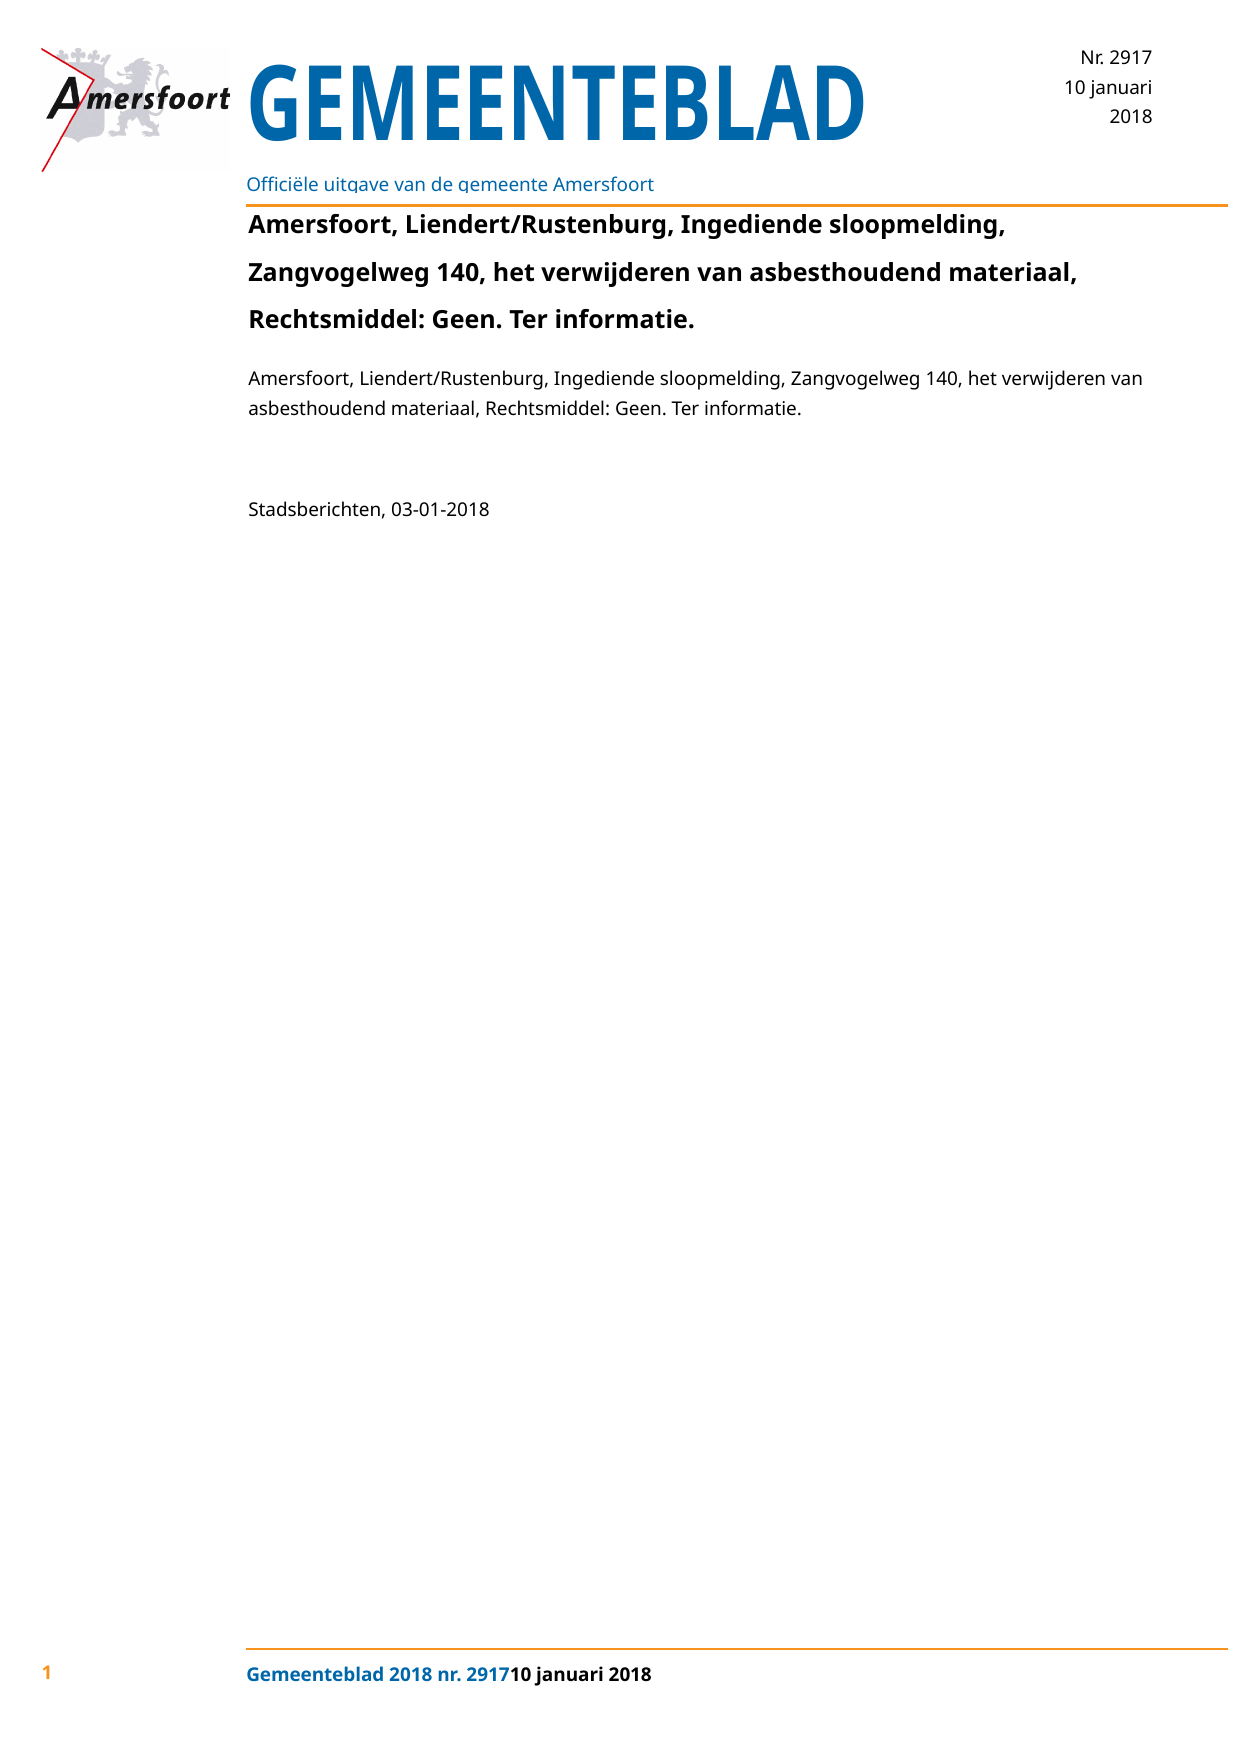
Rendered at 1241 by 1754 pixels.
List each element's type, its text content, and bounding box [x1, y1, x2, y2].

text Amersfoort, Liendert/Rustenburg, Ingediende sloopmelding, Zangvogelweg 140, het verwijderen van asbesthoudend materiaal, Rechtsmiddel: Geen. Ter informatie. [248, 207, 1152, 336]
picture [41, 47, 231, 172]
text Amersfoort, Liendert/Rustenburg, Ingediende sloopmelding, Zangvogelweg 140, het verwijderen van asbesthoudend materiaal, Rechtsmiddel: Geen. Ter informatie. [248, 366, 1152, 421]
text Stadsberichten, 03-01-2018 [248, 496, 1152, 522]
